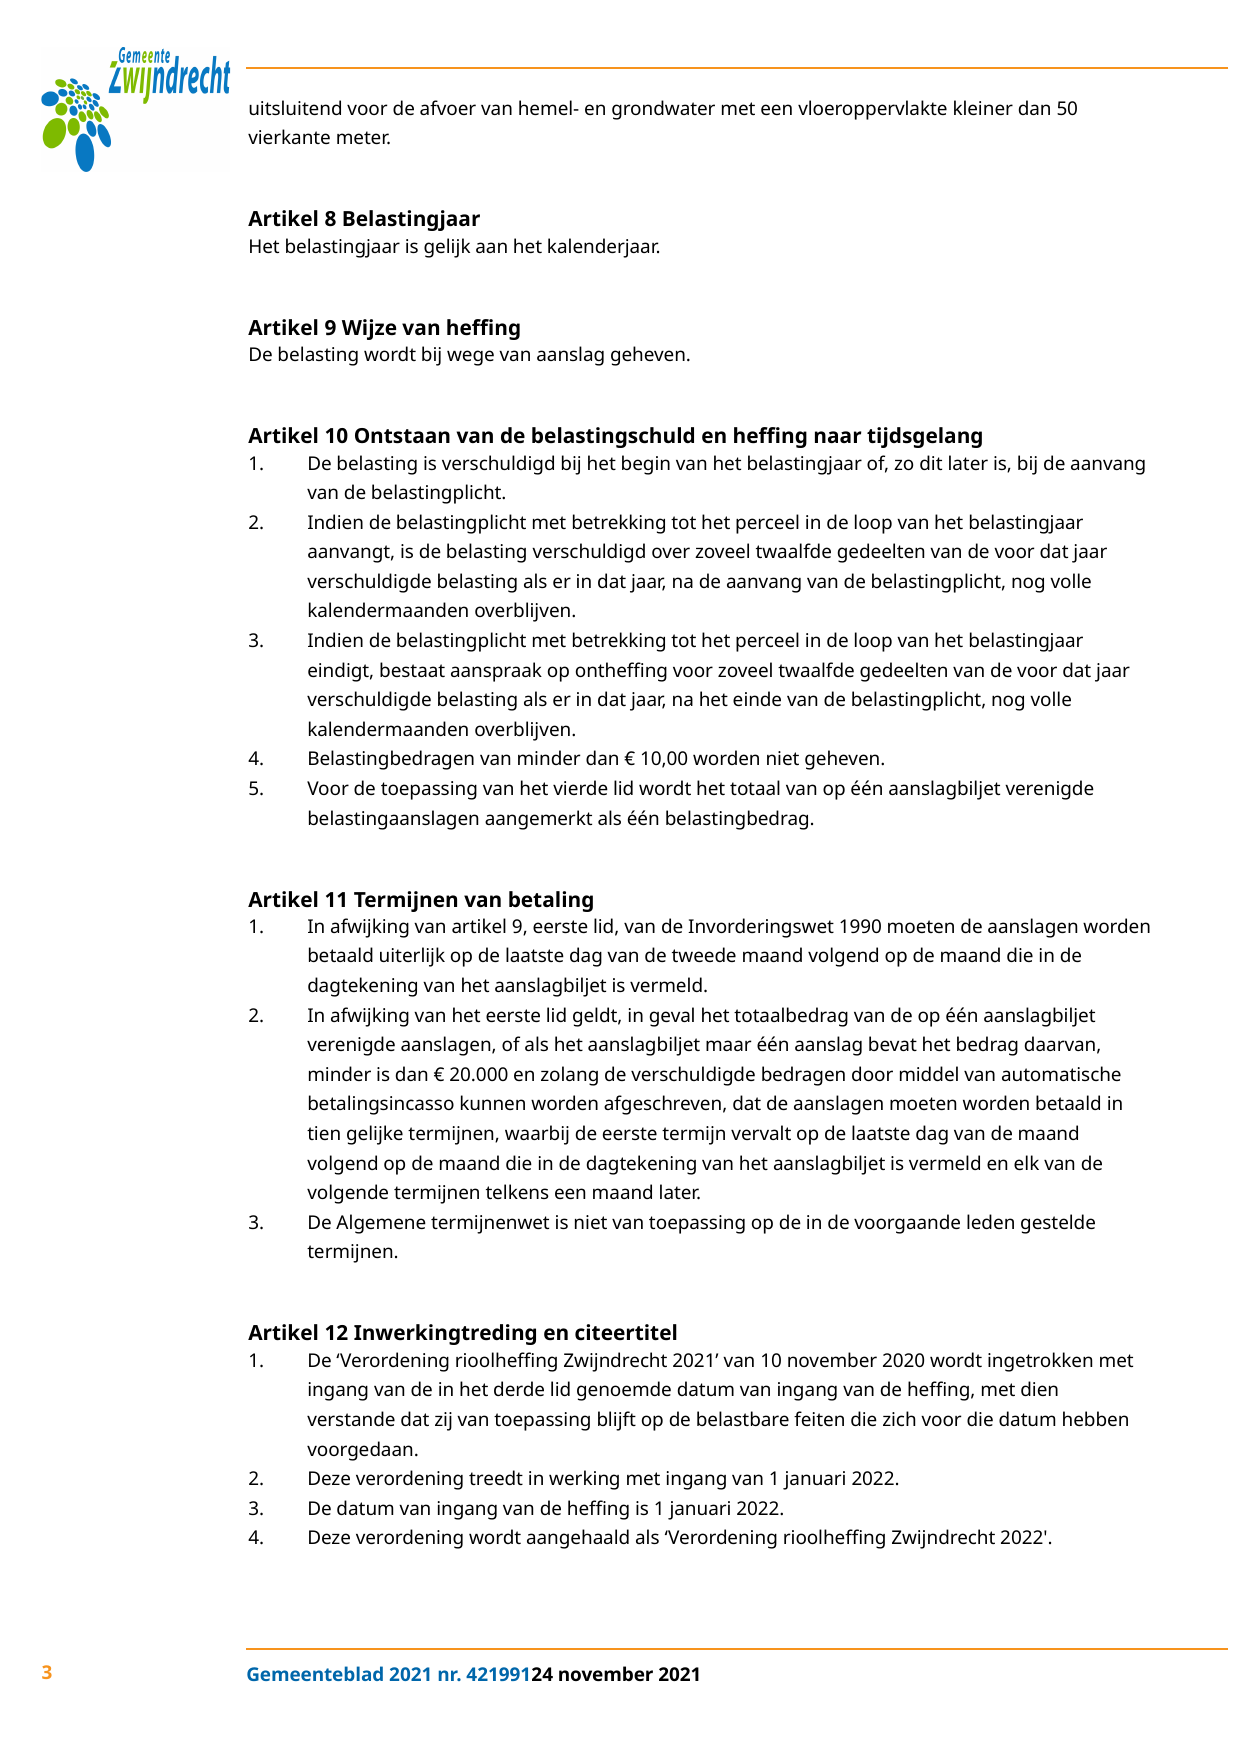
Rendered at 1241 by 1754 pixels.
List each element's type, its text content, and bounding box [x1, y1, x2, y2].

list In afwijking van het eerste lid geldt, in geval het totaalbedrag van de op één aanslagbiljet verenigde aanslagen, of als het aanslagbiljet maar één aanslag bevat het bedrag daarvan, minder is dan € 20.000 en zolang de verschuldigde bedragen door middel van automatische betalingsincasso kunnen worden afgeschreven, dat de aanslagen moeten worden betaald in tien gelijke termijnen, waarbij de eerste termijn vervalt op de laatste dag van de maand volgend op de maand die in de dagtekening van het aanslagbiljet is vermeld en elk van de volgende termijnen telkens een maand later. [248, 1002, 1152, 1205]
list Voor de toepassing van het vierde lid wordt het totaal van op één aanslagbiljet verenigde belastingaanslagen aangemerkt als één belastingbedrag. [248, 775, 1152, 830]
text Artikel 10 Ontstaan van de belastingschuld en heffing naar tijdsgelang [248, 421, 1152, 450]
text Artikel 12 Inwerkingtreding en citeertitel [248, 1318, 1152, 1347]
list Indien de belastingplicht met betrekking tot het perceel in de loop van het belastingjaar aanvangt, is de belasting verschuldigd over zoveel twaalfde gedeelten van de voor dat jaar verschuldigde belasting als er in dat jaar, na de aanvang van de belastingplicht, nog volle kalendermaanden overblijven. [248, 509, 1152, 623]
list Indien de belastingplicht met betrekking tot het perceel in de loop van het belastingjaar eindigt, bestaat aanspraak op ontheffing voor zoveel twaalfde gedeelten van de voor dat jaar verschuldigde belasting als er in dat jaar, na het einde van de belastingplicht, nog volle kalendermaanden overblijven. [248, 627, 1152, 742]
list De Algemene termijnenwet is niet van toepassing op de in de voorgaande leden gestelde termijnen. [248, 1209, 1152, 1264]
text Artikel 11 Termijnen van betaling [248, 885, 1152, 913]
list De belasting is verschuldigd bij het begin van het belastingjaar of, zo dit later is, bij de aanvang van de belastingplicht. [248, 450, 1152, 505]
list Belastingbedragen van minder dan € 10,00 worden niet geheven. [248, 746, 1152, 771]
text Het belastingjaar is gelijk aan het kalenderjaar. [248, 233, 1152, 258]
picture [41, 47, 231, 172]
text uitsluitend voor de afvoer van hemel- en grondwater met een vloeroppervlakte kleiner dan 50 vierkante meter. [248, 95, 1152, 150]
list Deze verordening wordt aangehaald als ‘Verordening rioolheffing Zwijndrecht 2022'. [248, 1524, 1152, 1550]
text Artikel 9 Wijze van heffing [248, 313, 1152, 341]
list Deze verordening treedt in werking met ingang van 1 januari 2022. [248, 1465, 1152, 1491]
list De datum van ingang van de heffing is 1 januari 2022. [248, 1495, 1152, 1521]
text De belasting wordt bij wege van aanslag geheven. [248, 341, 1152, 367]
list De ‘Verordening rioolheffing Zwijndrecht 2021’ van 10 november 2020 wordt ingetrokken met ingang van de in het derde lid genoemde datum van ingang van de heffing, met dien verstande dat zij van toepassing blijft op de belastbare feiten die zich voor die datum hebben voorgedaan. [248, 1347, 1152, 1461]
list In afwijking van artikel 9, eerste lid, van de Invorderingswet 1990 moeten de aanslagen worden betaald uiterlijk op de laatste dag van de tweede maand volgend op de maand die in de dagtekening van het aanslagbiljet is vermeld. [248, 913, 1152, 998]
text Artikel 8 Belastingjaar [248, 204, 1152, 233]
